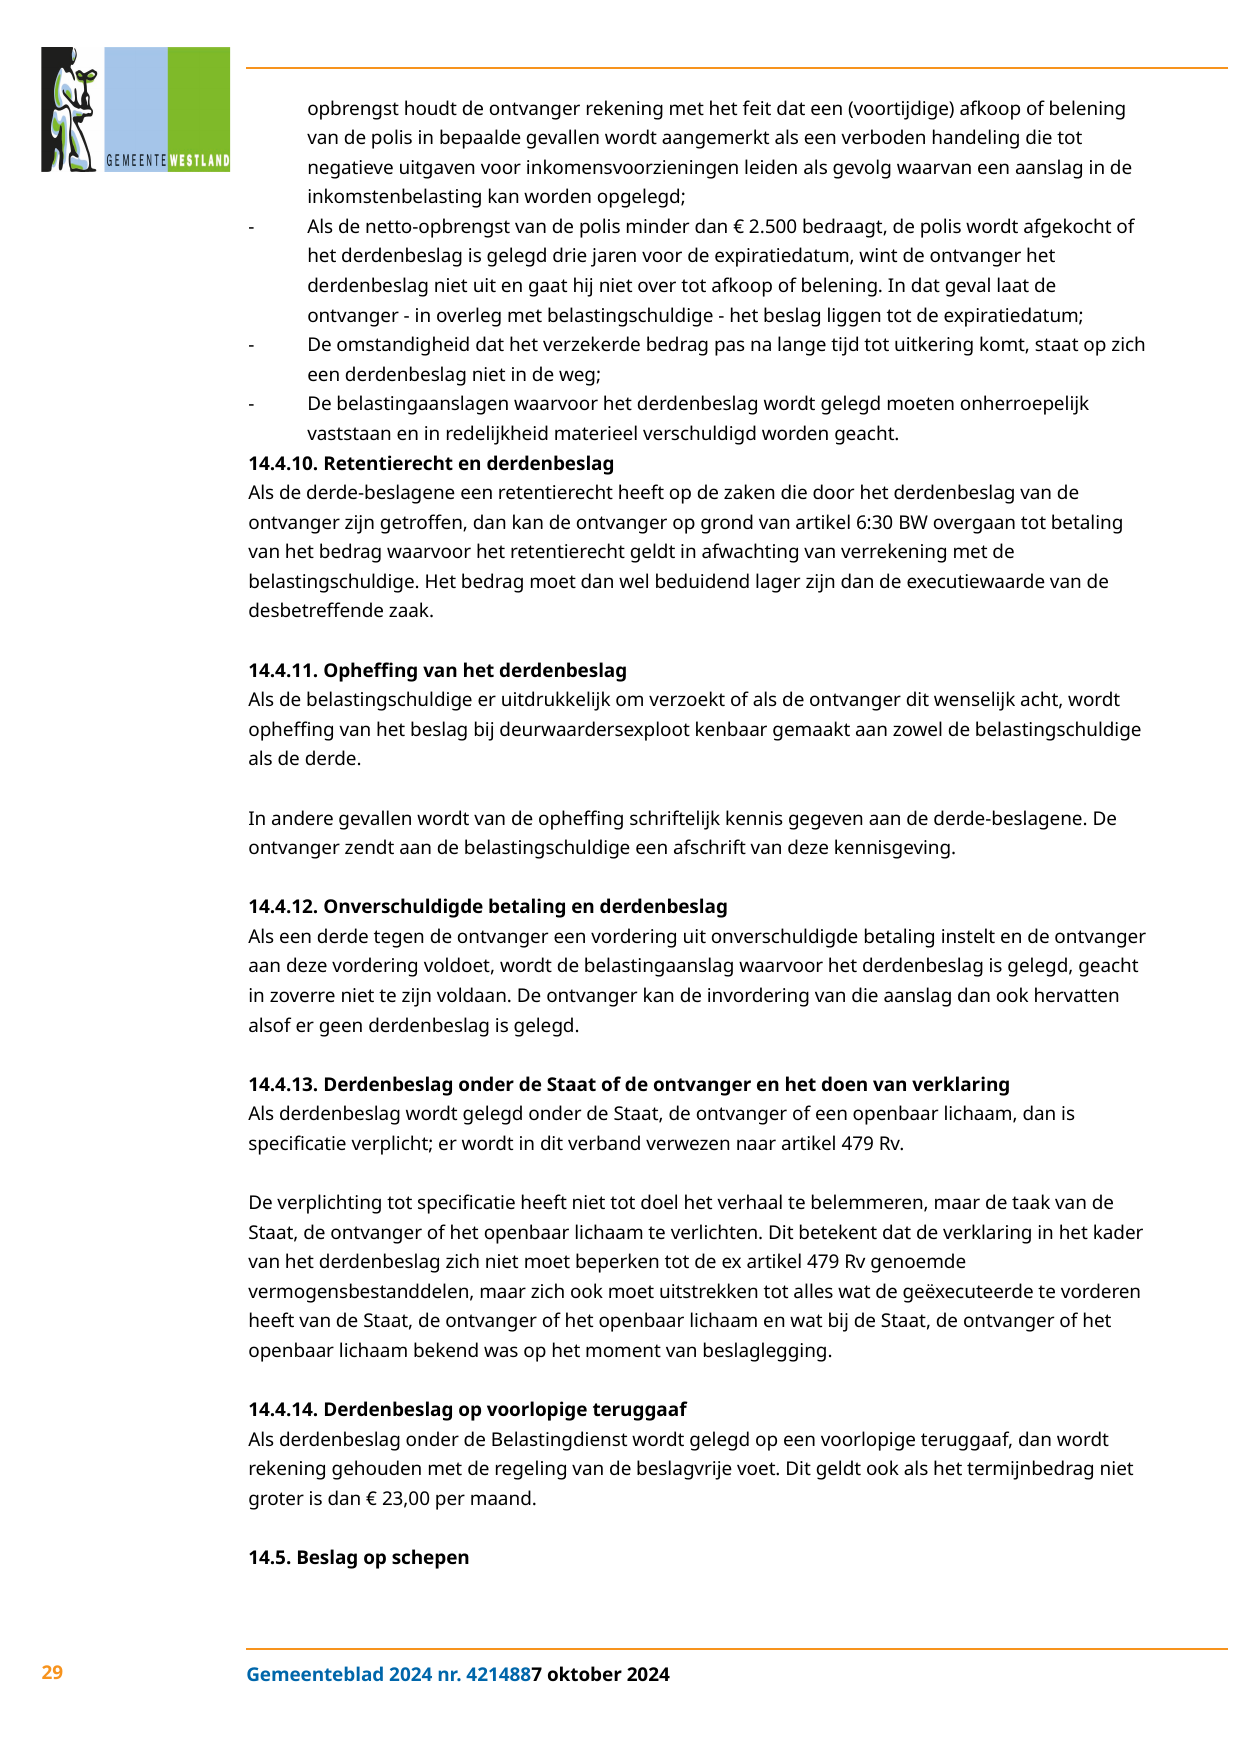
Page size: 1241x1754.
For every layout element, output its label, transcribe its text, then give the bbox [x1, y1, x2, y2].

text Als de derde-beslagene een retentierecht heeft op de zaken die door het derdenbeslag van de ontvanger zijn getroffen, dan kan de ontvanger op grond van artikel 6:30 BW overgaan tot betaling van het bedrag waarvoor het retentierecht geldt in afwachting van verrekening met de belastingschuldige. Het bedrag moet dan wel beduidend lager zijn dan de executiewaarde van de desbetreffende zaak. [248, 479, 1152, 623]
text Als derdenbeslag wordt gelegd onder de Staat, de ontvanger of een openbaar lichaam, dan is specificatie verplicht; er wordt in dit verband verwezen naar artikel 479 Rv. [248, 1101, 1152, 1156]
list Als de netto-opbrengst van de polis minder dan € 2.500 bedraagt, de polis wordt afgekocht of het derdenbeslag is gelegd drie jaren voor de expiratiedatum, wint de ontvanger het derdenbeslag niet uit en gaat hij niet over tot afkoop of belening. In dat geval laat de ontvanger - in overleg met belastingschuldige - het beslag liggen tot de expiratiedatum; [248, 213, 1152, 328]
text In andere gevallen wordt van de opheffing schriftelijk kennis gegeven aan de derde-beslagene. De ontvanger zendt aan de belastingschuldige een afschrift van deze kennisgeving. [248, 805, 1152, 860]
list De omstandigheid dat het verzekerde bedrag pas na lange tijd tot uitkering komt, staat op zich een derdenbeslag niet in de weg; [248, 331, 1152, 387]
text 14.4.14. Derdenbeslag op voorlopige teruggaaf [248, 1396, 1152, 1422]
picture [41, 47, 231, 172]
text Als derdenbeslag onder de Belastingdienst wordt gelegd op een voorlopige teruggaaf, dan wordt rekening gehouden met de regeling van de beslagvrije voet. Dit geldt ook als het termijnbedrag niet groter is dan € 23,00 per maand. [248, 1426, 1152, 1511]
text 14.4.10. Retentierecht en derdenbeslag [248, 450, 1152, 476]
text 14.4.12. Onverschuldigde betaling en derdenbeslag [248, 893, 1152, 919]
list opbrengst houdt de ontvanger rekening met het feit dat een (voortijdige) afkoop of belening van de polis in bepaalde gevallen wordt aangemerkt als een verboden handeling die tot negatieve uitgaven voor inkomensvoorzieningen leiden als gevolg waarvan een aanslag in de inkomstenbelasting kan worden opgelegd; [248, 95, 1152, 209]
text 14.4.13. Derdenbeslag onder de Staat of de ontvanger en het doen van verklaring [248, 1071, 1152, 1097]
text De verplichting tot specificatie heeft niet tot doel het verhaal te belemmeren, maar de taak van de Staat, de ontvanger of het openbaar lichaam te verlichten. Dit betekent dat de verklaring in het kader van het derdenbeslag zich niet moet beperken tot de ex artikel 479 Rv genoemde vermogensbestanddelen, maar zich ook moet uitstrekken tot alles wat de geëxecuteerde te vorderen heeft van de Staat, de ontvanger of het openbaar lichaam en wat bij de Staat, de ontvanger of het openbaar lichaam bekend was op het moment van beslaglegging. [248, 1189, 1152, 1363]
list De belastingaanslagen waarvoor het derdenbeslag wordt gelegd moeten onherroepelijk vaststaan en in redelijkheid materieel verschuldigd worden geacht. [248, 391, 1152, 446]
text Als een derde tegen de ontvanger een vordering uit onverschuldigde betaling instelt en de ontvanger aan deze vordering voldoet, wordt de belastingaanslag waarvoor het derdenbeslag is gelegd, geacht in zoverre niet te zijn voldaan. De ontvanger kan de invordering van die aanslag dan ook hervatten alsof er geen derdenbeslag is gelegd. [248, 923, 1152, 1038]
text 14.4.11. Opheffing van het derdenbeslag [248, 657, 1152, 683]
text Als de belastingschuldige er uitdrukkelijk om verzoekt of als de ontvanger dit wenselijk acht, wordt opheffing van het beslag bij deurwaardersexploot kenbaar gemaakt aan zowel de belastingschuldige als de derde. [248, 686, 1152, 771]
text 14.5. Beslag op schepen [248, 1544, 1152, 1570]
